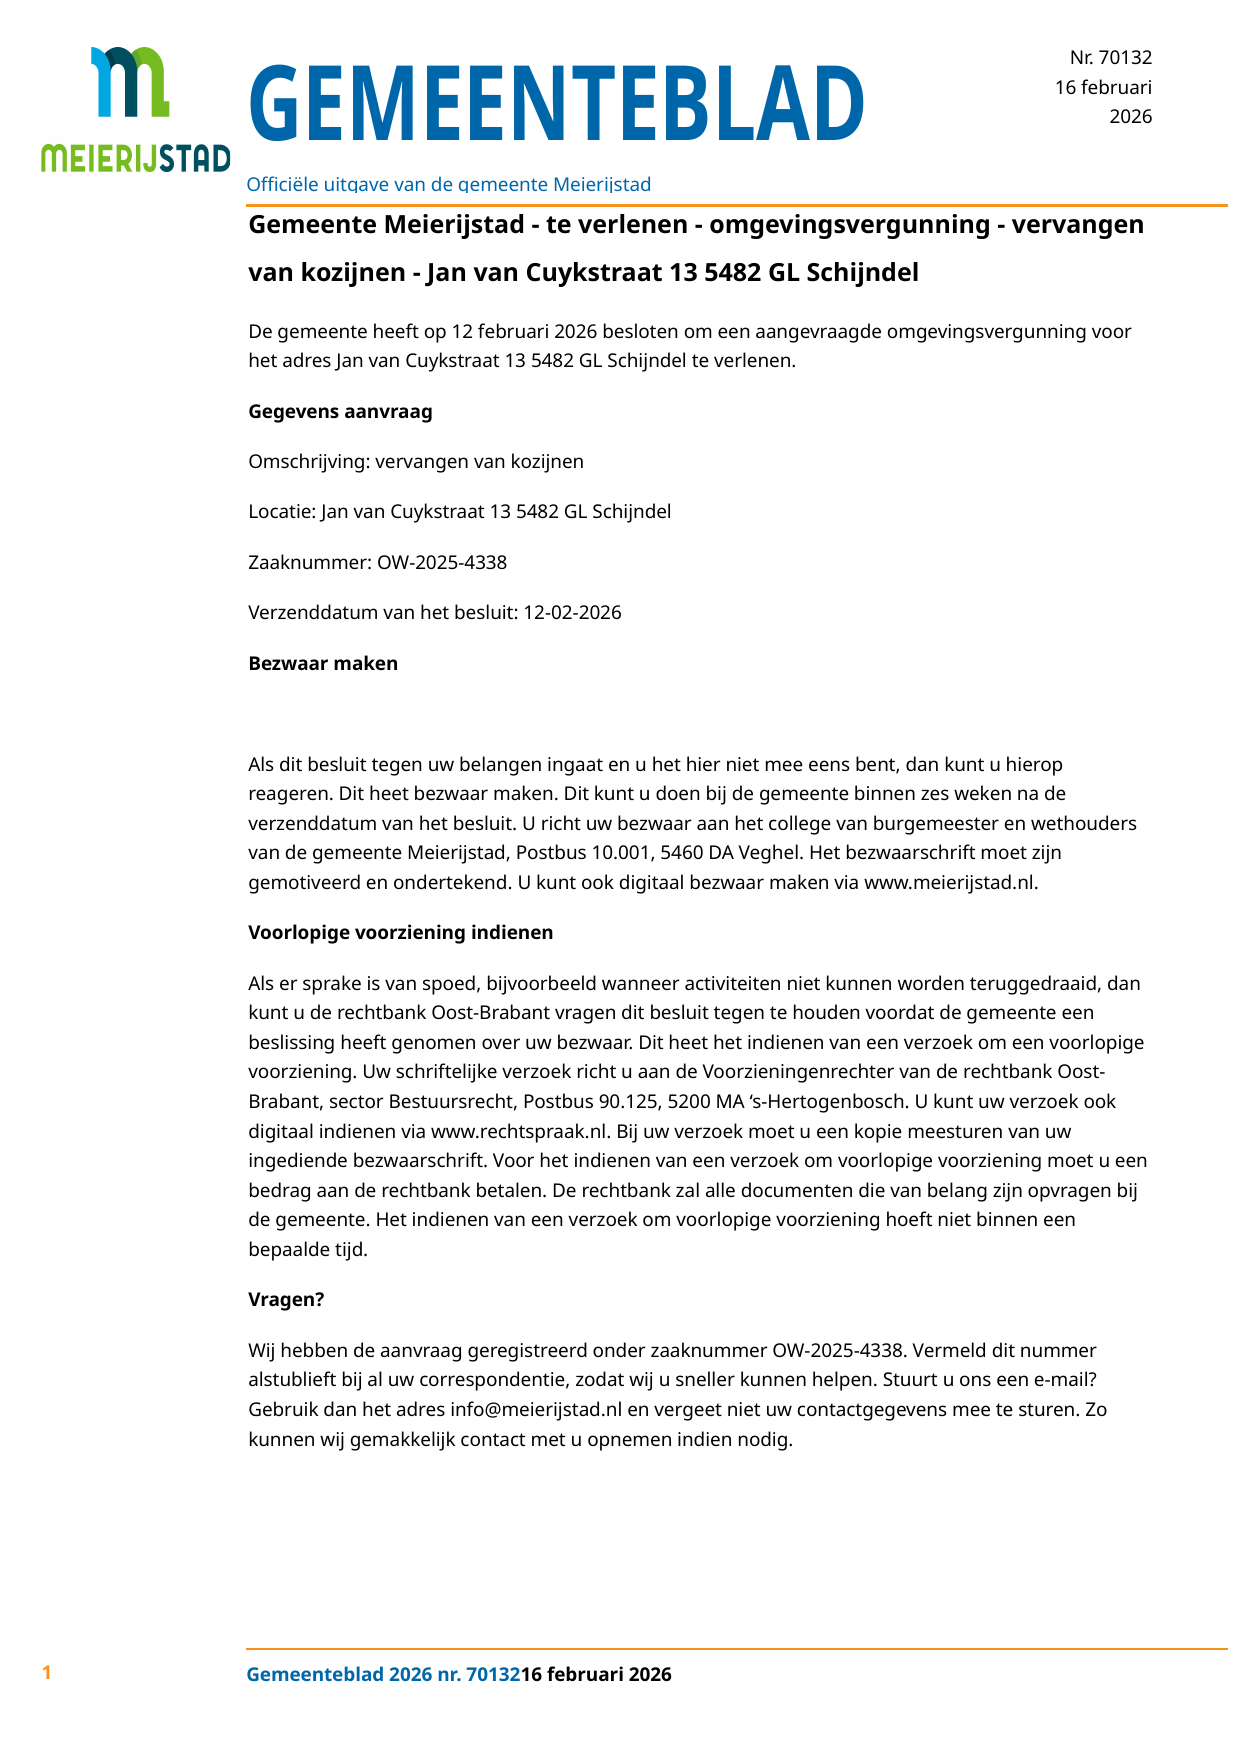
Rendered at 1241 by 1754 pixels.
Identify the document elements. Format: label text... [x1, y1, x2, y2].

text Als dit besluit tegen uw belangen ingaat en u het hier niet mee eens bent, dan kunt u hierop reageren. Dit heet bezwaar maken. Dit kunt u doen bij de gemeente binnen zes weken na de verzenddatum van het besluit. U richt uw bezwaar aan het college van burgemeester en wethouders van de gemeente Meierijstad, Postbus 10.001, 5460 DA Veghel. Het bezwaarschrift moet zijn gemotiveerd en ondertekend. U kunt ook digitaal bezwaar maken via www.meierijstad.nl. [248, 751, 1152, 895]
text Als er sprake is van spoed, bijvoorbeeld wanneer activiteiten niet kunnen worden teruggedraaid, dan kunt u de rechtbank Oost-Brabant vragen dit besluit tegen te houden voordat de gemeente een beslissing heeft genomen over uw bezwaar. Dit heet het indienen van een verzoek om een voorlopige voorziening. Uw schriftelijke verzoek richt u aan de Voorzieningenrechter van de rechtbank Oost-Brabant, sector Bestuursrecht, Postbus 90.125, 5200 MA ‘s-Hertogenbosch. U kunt uw verzoek ook digitaal indienen via www.rechtspraak.nl. Bij uw verzoek moet u een kopie meesturen van uw ingediende bezwaarschrift. Voor het indienen van een verzoek om voorlopige voorziening moet u een bedrag aan de rechtbank betalen. De rechtbank zal alle documenten die van belang zijn opvragen bij de gemeente. Het indienen van een verzoek om voorlopige voorziening hoeft niet binnen een bepaalde tijd. [248, 970, 1152, 1262]
text Locatie: Jan van Cuykstraat 13 5482 GL Schijndel [248, 499, 1152, 524]
text Zaaknummer: OW-2025-4338 [248, 549, 1152, 575]
text Wij hebben de aanvraag geregistreerd onder zaaknummer OW-2025-4338. Vermeld dit nummer alstublieft bij al uw correspondentie, zodat wij u sneller kunnen helpen. Stuurt u ons een e-mail? Gebruik dan het adres info@meierijstad.nl en vergeet niet uw contactgegevens mee te sturen. Zo kunnen wij gemakkelijk contact met u opnemen indien nodig. [248, 1337, 1152, 1452]
text Verzenddatum van het besluit: 12-02-2026 [248, 599, 1152, 625]
text Omschrijving: vervangen van kozijnen [248, 448, 1152, 474]
text Bezwaar maken [248, 650, 1152, 676]
text Gemeente Meierijstad - te verlenen - omgevingsvergunning - vervangen van kozijnen - Jan van Cuykstraat 13 5482 GL Schijndel [248, 207, 1152, 288]
text De gemeente heeft op 12 februari 2026 besloten om een aangevraagde omgevingsvergunning voor het adres Jan van Cuykstraat 13 5482 GL Schijndel te verlenen. [248, 318, 1152, 373]
text Gegevens aanvraag [248, 398, 1152, 424]
picture [41, 47, 231, 172]
text Voorlopige voorziening indienen [248, 919, 1152, 945]
text Vragen? [248, 1287, 1152, 1312]
